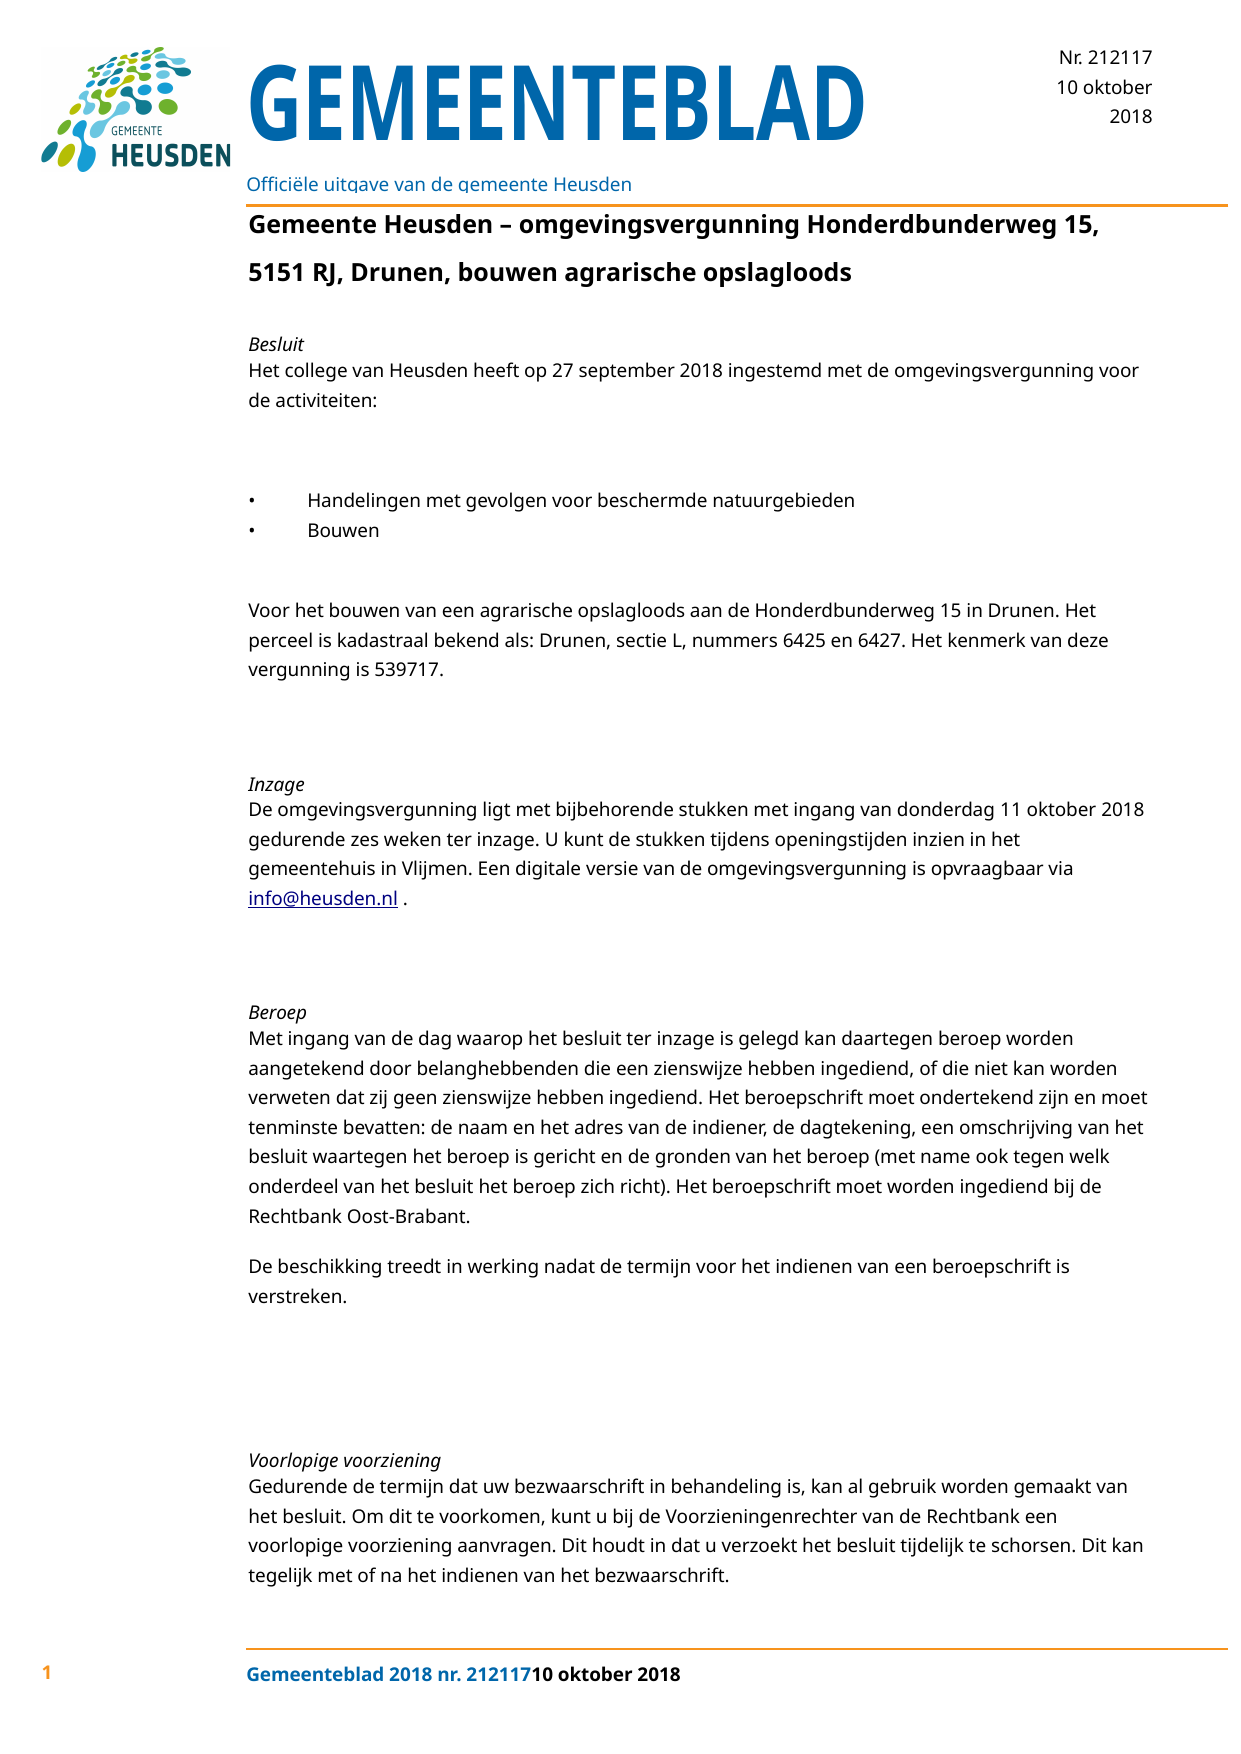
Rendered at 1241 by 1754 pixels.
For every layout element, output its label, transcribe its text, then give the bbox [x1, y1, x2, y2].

list Handelingen met gevolgen voor beschermde natuurgebieden [248, 488, 1152, 513]
list Bouwen [248, 517, 1152, 543]
text Beroep [248, 999, 1152, 1025]
text Inzage [248, 771, 1152, 796]
text Het college van Heusden heeft op 27 september 2018 ingestemd met de omgevingsvergunning voor de activiteiten: [248, 357, 1152, 412]
picture [41, 47, 231, 172]
text De beschikking treedt in werking nadat de termijn voor het indienen van een beroepschrift is verstreken. [248, 1253, 1152, 1308]
text Besluit [248, 331, 1152, 357]
text Gemeente Heusden – omgevingsvergunning Honderdbunderweg 15, 5151 RJ, Drunen, bouwen agrarische opslagloods [248, 207, 1152, 288]
text Gedurende de termijn dat uw bezwaarschrift in behandeling is, kan al gebruik worden gemaakt van het besluit. Om dit te voorkomen, kunt u bij de Voorzieningenrechter van de Rechtbank een voorlopige voorziening aanvragen. Dit houdt in dat u verzoekt het besluit tijdelijk te schorsen. Dit kan tegelijk met of na het indienen van het bezwaarschrift. [248, 1473, 1152, 1588]
text Met ingang van de dag waarop het besluit ter inzage is gelegd kan daartegen beroep worden aangetekend door belanghebbenden die een zienswijze hebben ingediend, of die niet kan worden verweten dat zij geen zienswijze hebben ingediend. Het beroepschrift moet ondertekend zijn en moet tenminste bevatten: de naam en het adres van de indiener, de dagtekening, een omschrijving van het besluit waartegen het beroep is gericht en de gronden van het beroep (met name ook tegen welk onderdeel van het besluit het beroep zich richt). Het beroepschrift moet worden ingediend bij de Rechtbank Oost-Brabant. [248, 1025, 1152, 1228]
text Voorlopige voorziening [248, 1448, 1152, 1473]
text De omgevingsvergunning ligt met bijbehorende stukken met ingang van donderdag 11 oktober 2018 gedurende zes weken ter inzage. U kunt de stukken tijdens openingstijden inzien in het gemeentehuis in Vlijmen. Een digitale versie van de omgevingsvergunning is opvraagbaar via info@heusden.nl . [248, 796, 1152, 911]
text Voor het bouwen van een agrarische opslagloods aan de Honderdbunderweg 15 in Drunen. Het perceel is kadastraal bekend als: Drunen, sectie L, nummers 6425 en 6427. Het kenmerk van deze vergunning is 539717. [248, 597, 1152, 682]
